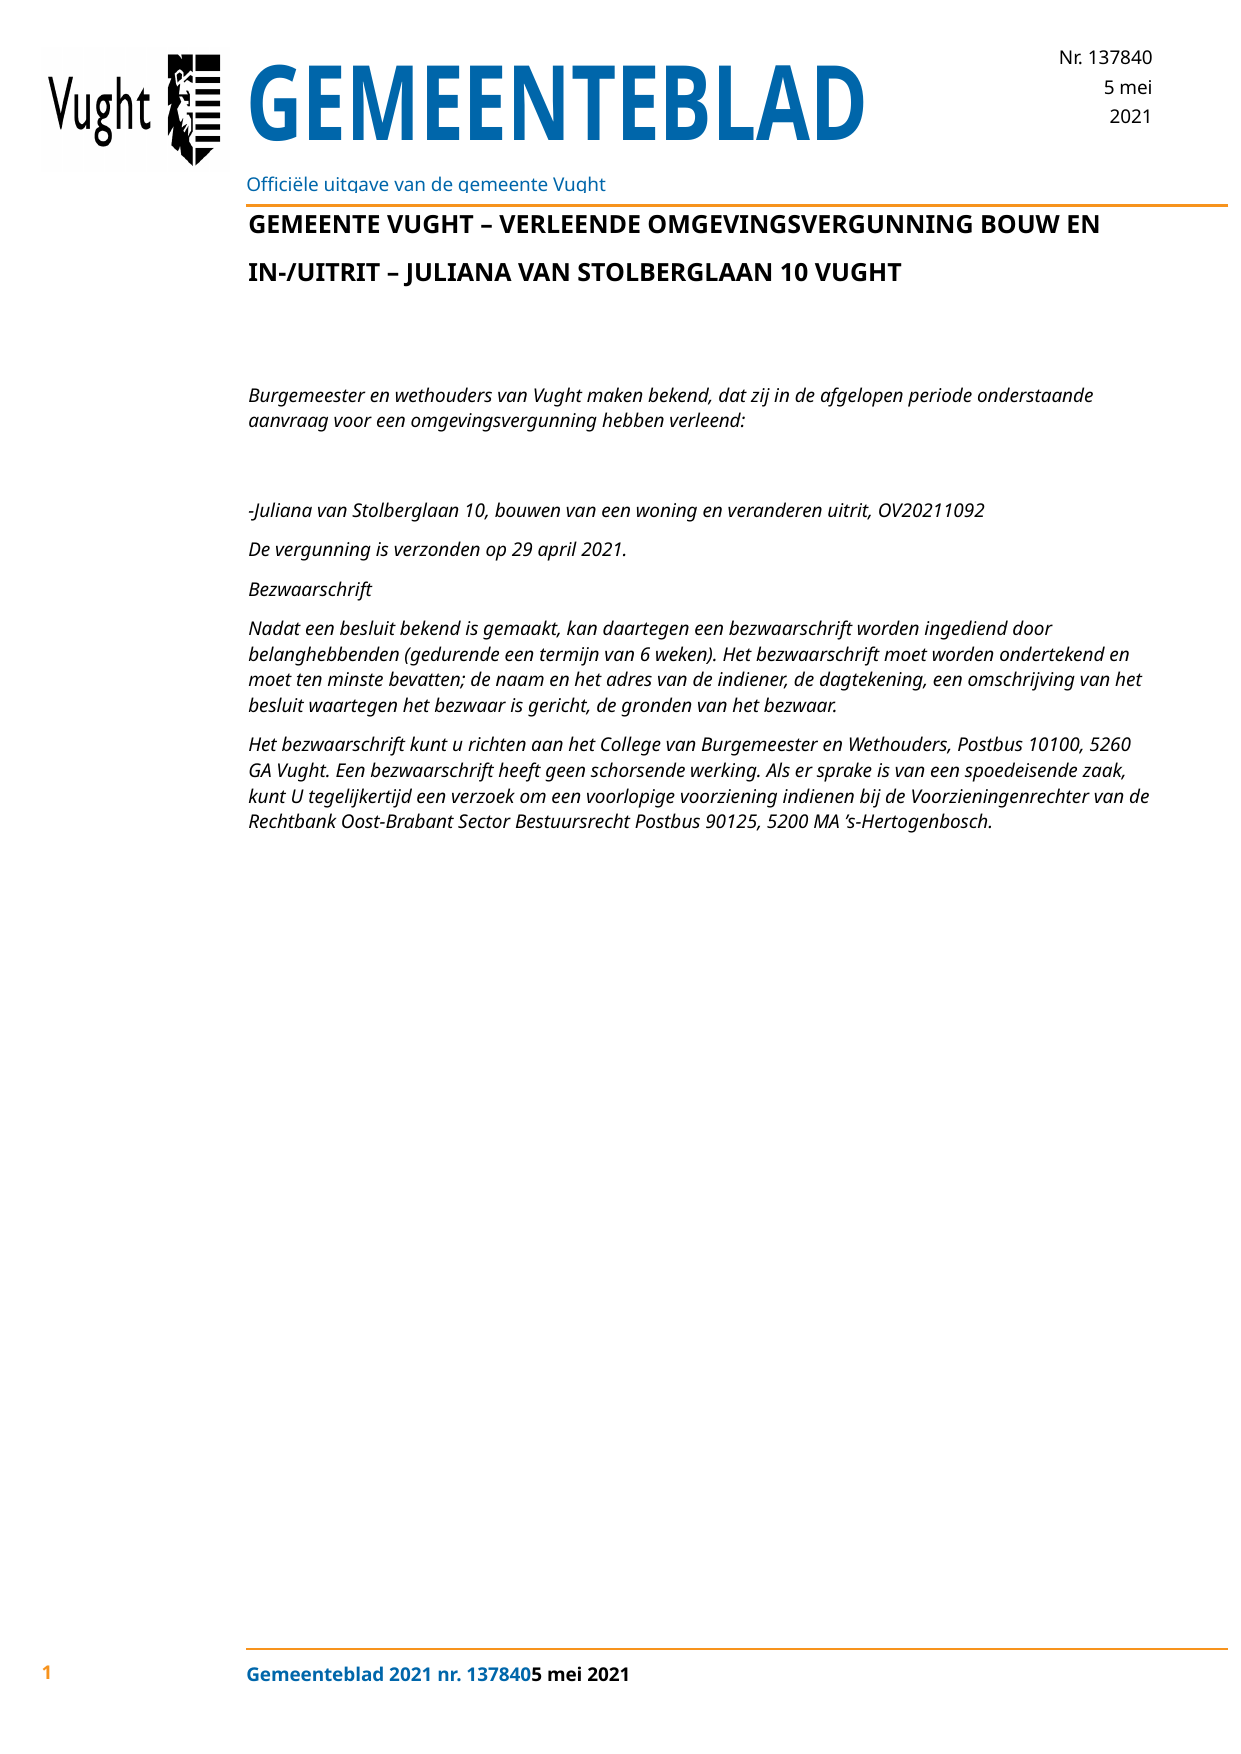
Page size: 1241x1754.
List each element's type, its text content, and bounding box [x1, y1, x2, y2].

text -Juliana van Stolberglaan 10, bouwen van een woning en veranderen uitrit, OV20211092 [248, 497, 1152, 523]
text Bezwaarschrift [248, 576, 1152, 602]
text De vergunning is verzonden op 29 april 2021. [248, 537, 1152, 562]
text GEMEENTE VUGHT – VERLEENDE OMGEVINGSVERGUNNING BOUW EN IN-/UITRIT – JULIANA VAN STOLBERGLAAN 10 VUGHT [248, 207, 1152, 288]
text Nadat een besluit bekend is gemaakt, kan daartegen een bezwaarschrift worden ingediend door belanghebbenden (gedurende een termijn van 6 weken). Het bezwaarschrift moet worden ondertekend en moet ten minste bevatten; de naam en het adres van de indiener, de dagtekening, een omschrijving van het besluit waartegen het bezwaar is gericht, de gronden van het bezwaar. [248, 615, 1152, 718]
picture [41, 47, 231, 172]
text Het bezwaarschrift kunt u richten aan het College van Burgemeester en Wethouders, Postbus 10100, 5260 GA Vught. Een bezwaarschrift heeft geen schorsende werking. Als er sprake is van een spoedeisende zaak, kunt U tegelijkertijd een verzoek om een voorlopige voorziening indienen bij de Voorzieningenrechter van de Rechtbank Oost-Brabant Sector Bestuursrecht Postbus 90125, 5200 MA ’s-Hertogenbosch. [248, 732, 1152, 834]
text Burgemeester en wethouders van Vught maken bekend, dat zij in de afgelopen periode onderstaande aanvraag voor een omgevingsvergunning hebben verleend: [248, 382, 1152, 433]
